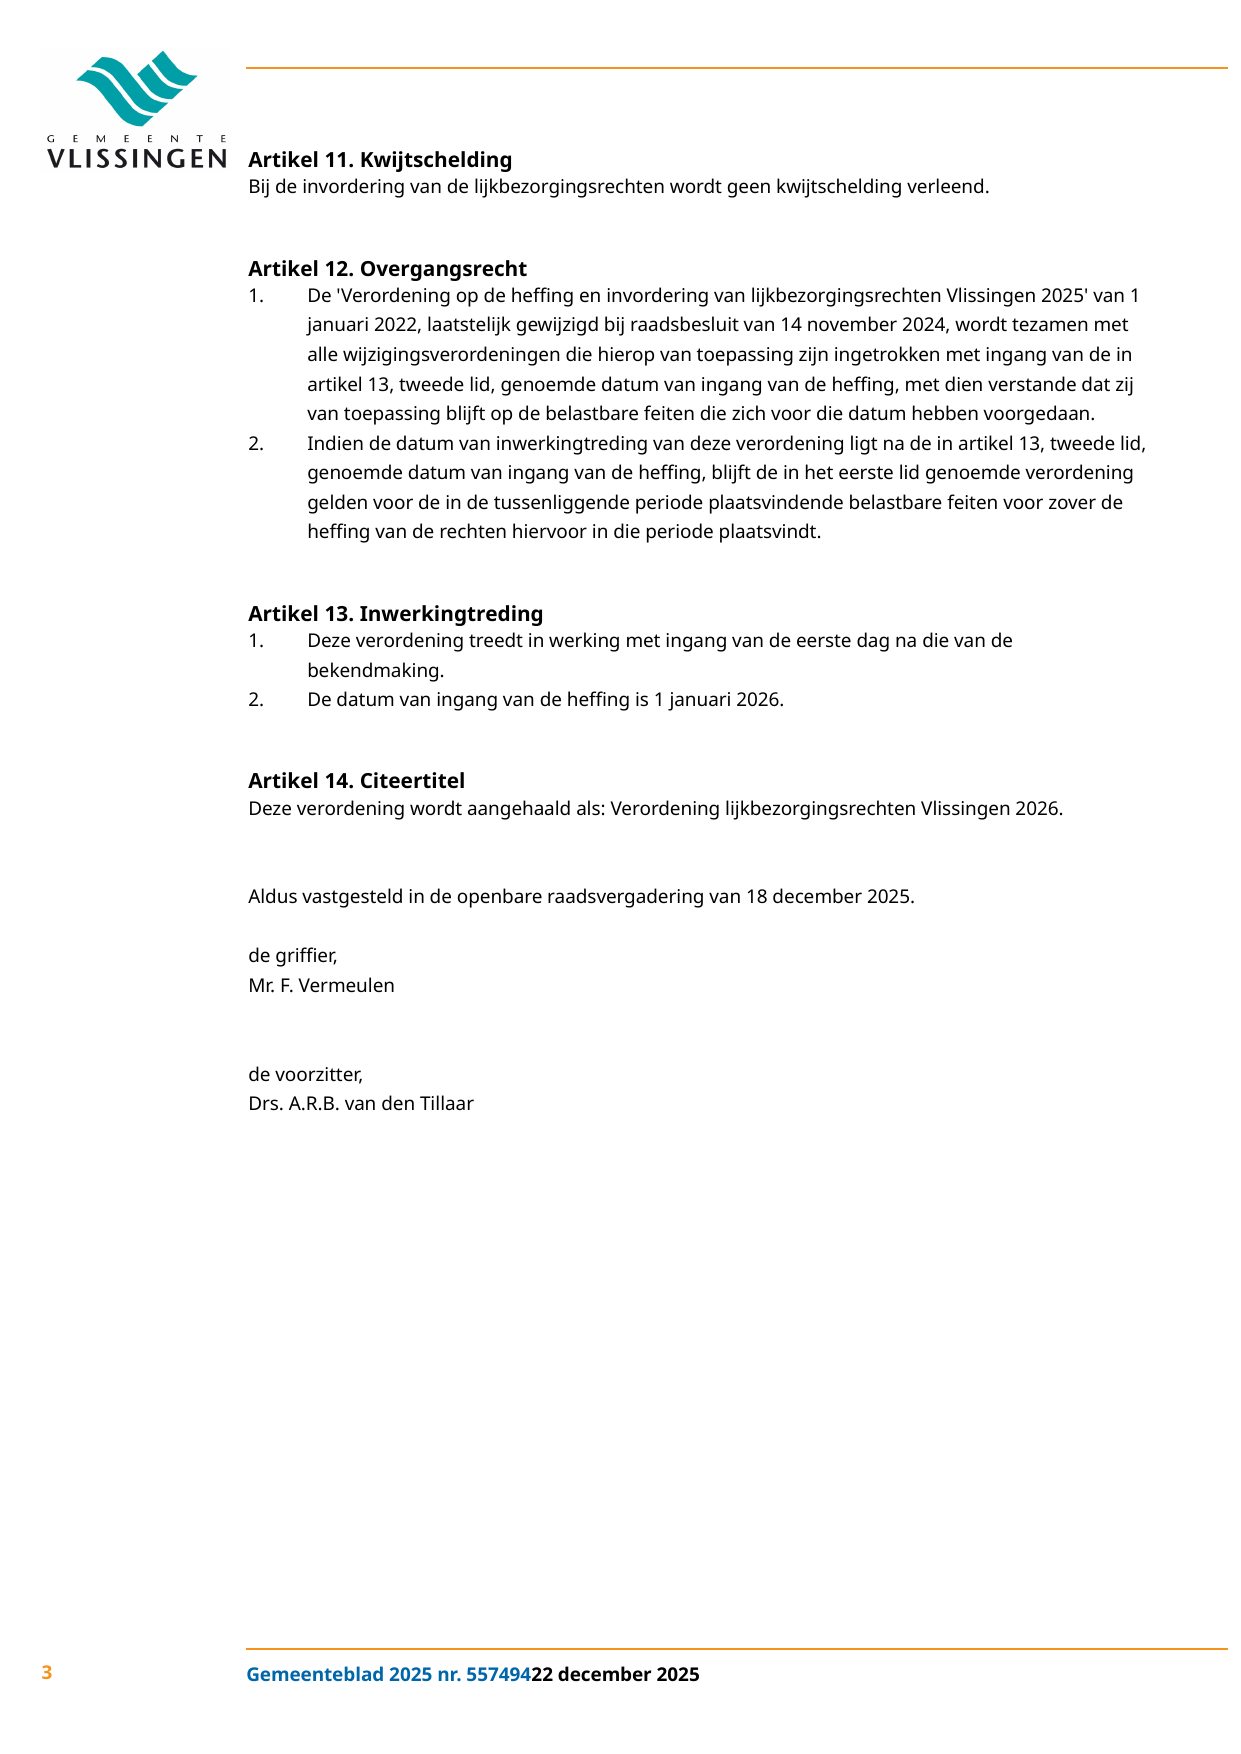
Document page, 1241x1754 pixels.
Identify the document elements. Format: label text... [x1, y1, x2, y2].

text Bij de invordering van de lijkbezorgingsrechten wordt geen kwijtschelding verleend. [248, 174, 1152, 199]
picture [41, 47, 231, 172]
text Drs. A.R.B. van den Tillaar [248, 1091, 1152, 1116]
text Artikel 14. Citeertitel [248, 766, 1152, 795]
list Indien de datum van inwerkingtreding van deze verordening ligt na de in artikel 13, tweede lid, genoemde datum van ingang van de heffing, blijft de in het eerste lid genoemde verordening gelden voor de in de tussenliggende periode plaatsvindende belastbare feiten voor zover de heffing van de rechten hiervoor in die periode plaatsvindt. [248, 430, 1152, 544]
list Deze verordening treedt in werking met ingang van de eerste dag na die van de bekendmaking. [248, 627, 1152, 682]
text Artikel 13. Inwerkingtreding [248, 599, 1152, 627]
text Deze verordening wordt aangehaald als: Verordening lijkbezorgingsrechten Vlissingen 2026. [248, 795, 1152, 821]
text de voorzitter, [248, 1061, 1152, 1087]
text Artikel 11. Kwijtschelding [248, 145, 1152, 174]
text Aldus vastgesteld in de openbare raadsvergadering van 18 december 2025. [248, 883, 1152, 909]
list De datum van ingang van de heffing is 1 januari 2026. [248, 686, 1152, 712]
text de griffier, [248, 943, 1152, 968]
text Mr. F. Vermeulen [248, 972, 1152, 998]
text Artikel 12. Overgangsrecht [248, 254, 1152, 282]
list De 'Verordening op de heffing en invordering van lijkbezorgingsrechten Vlissingen 2025' van 1 januari 2022, laatstelijk gewijzigd bij raadsbesluit van 14 november 2024, wordt tezamen met alle wijzigingsverordeningen die hierop van toepassing zijn ingetrokken met ingang van de in artikel 13, tweede lid, genoemde datum van ingang van de heffing, met dien verstande dat zij van toepassing blijft op de belastbare feiten die zich voor die datum hebben voorgedaan. [248, 282, 1152, 426]
